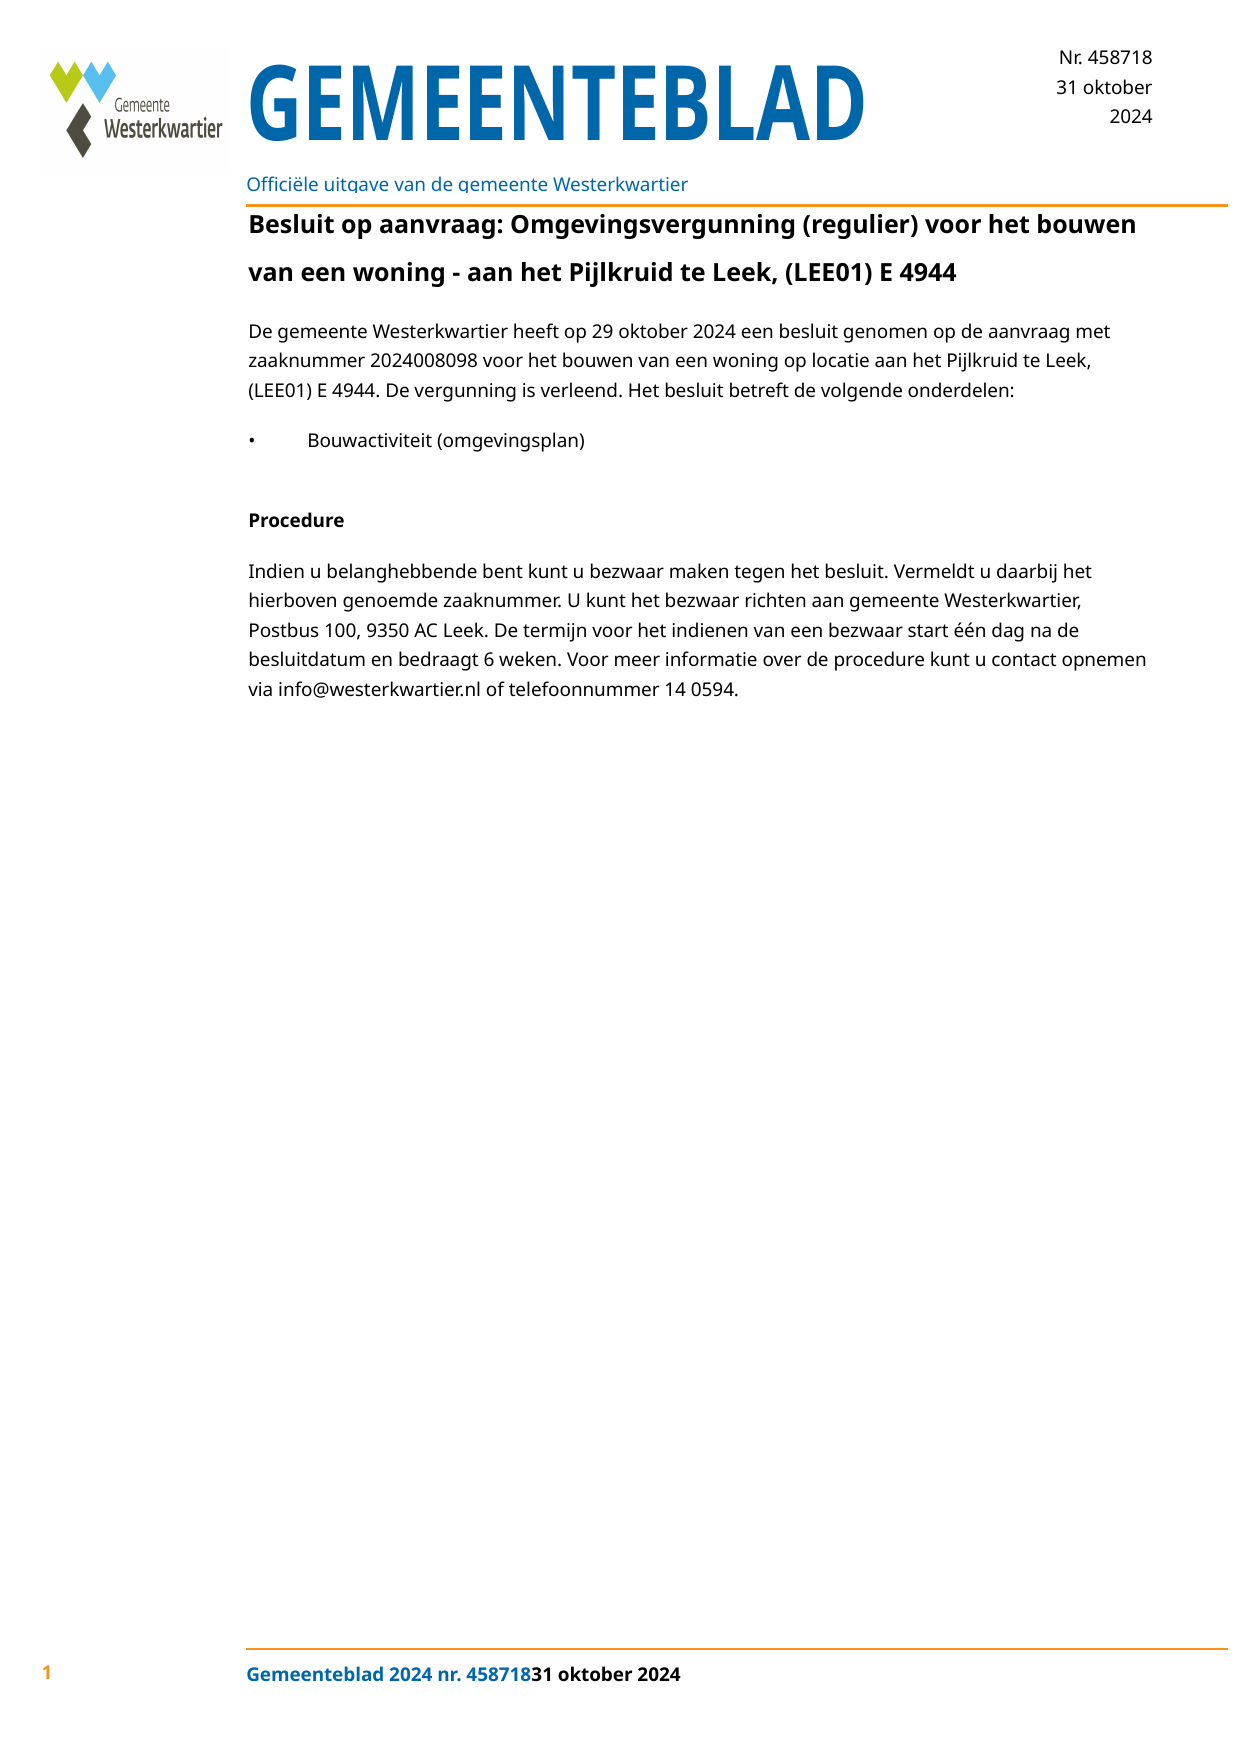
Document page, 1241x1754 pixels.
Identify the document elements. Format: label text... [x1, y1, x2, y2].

list Bouwactiviteit (omgevingsplan) [248, 427, 1152, 453]
text Procedure [248, 507, 1152, 533]
text De gemeente Westerkwartier heeft op 29 oktober 2024 een besluit genomen op de aanvraag met zaaknummer 2024008098 voor het bouwen van een woning op locatie aan het Pijlkruid te Leek, (LEE01) E 4944. De vergunning is verleend. Het besluit betreft de volgende onderdelen: [248, 318, 1152, 403]
picture [41, 47, 231, 172]
text Indien u belanghebbende bent kunt u bezwaar maken tegen het besluit. Vermeldt u daarbij het hierboven genoemde zaaknummer. U kunt het bezwaar richten aan gemeente Westerkwartier, Postbus 100, 9350 AC Leek. De termijn voor het indienen van een bezwaar start één dag na de besluitdatum en bedraagt 6 weken. Voor meer informatie over de procedure kunt u contact opnemen via info@westerkwartier.nl of telefoonnummer 14 0594. [248, 558, 1152, 702]
text Besluit op aanvraag: Omgevingsvergunning (regulier) voor het bouwen van een woning - aan het Pijlkruid te Leek, (LEE01) E 4944 [248, 207, 1152, 288]
